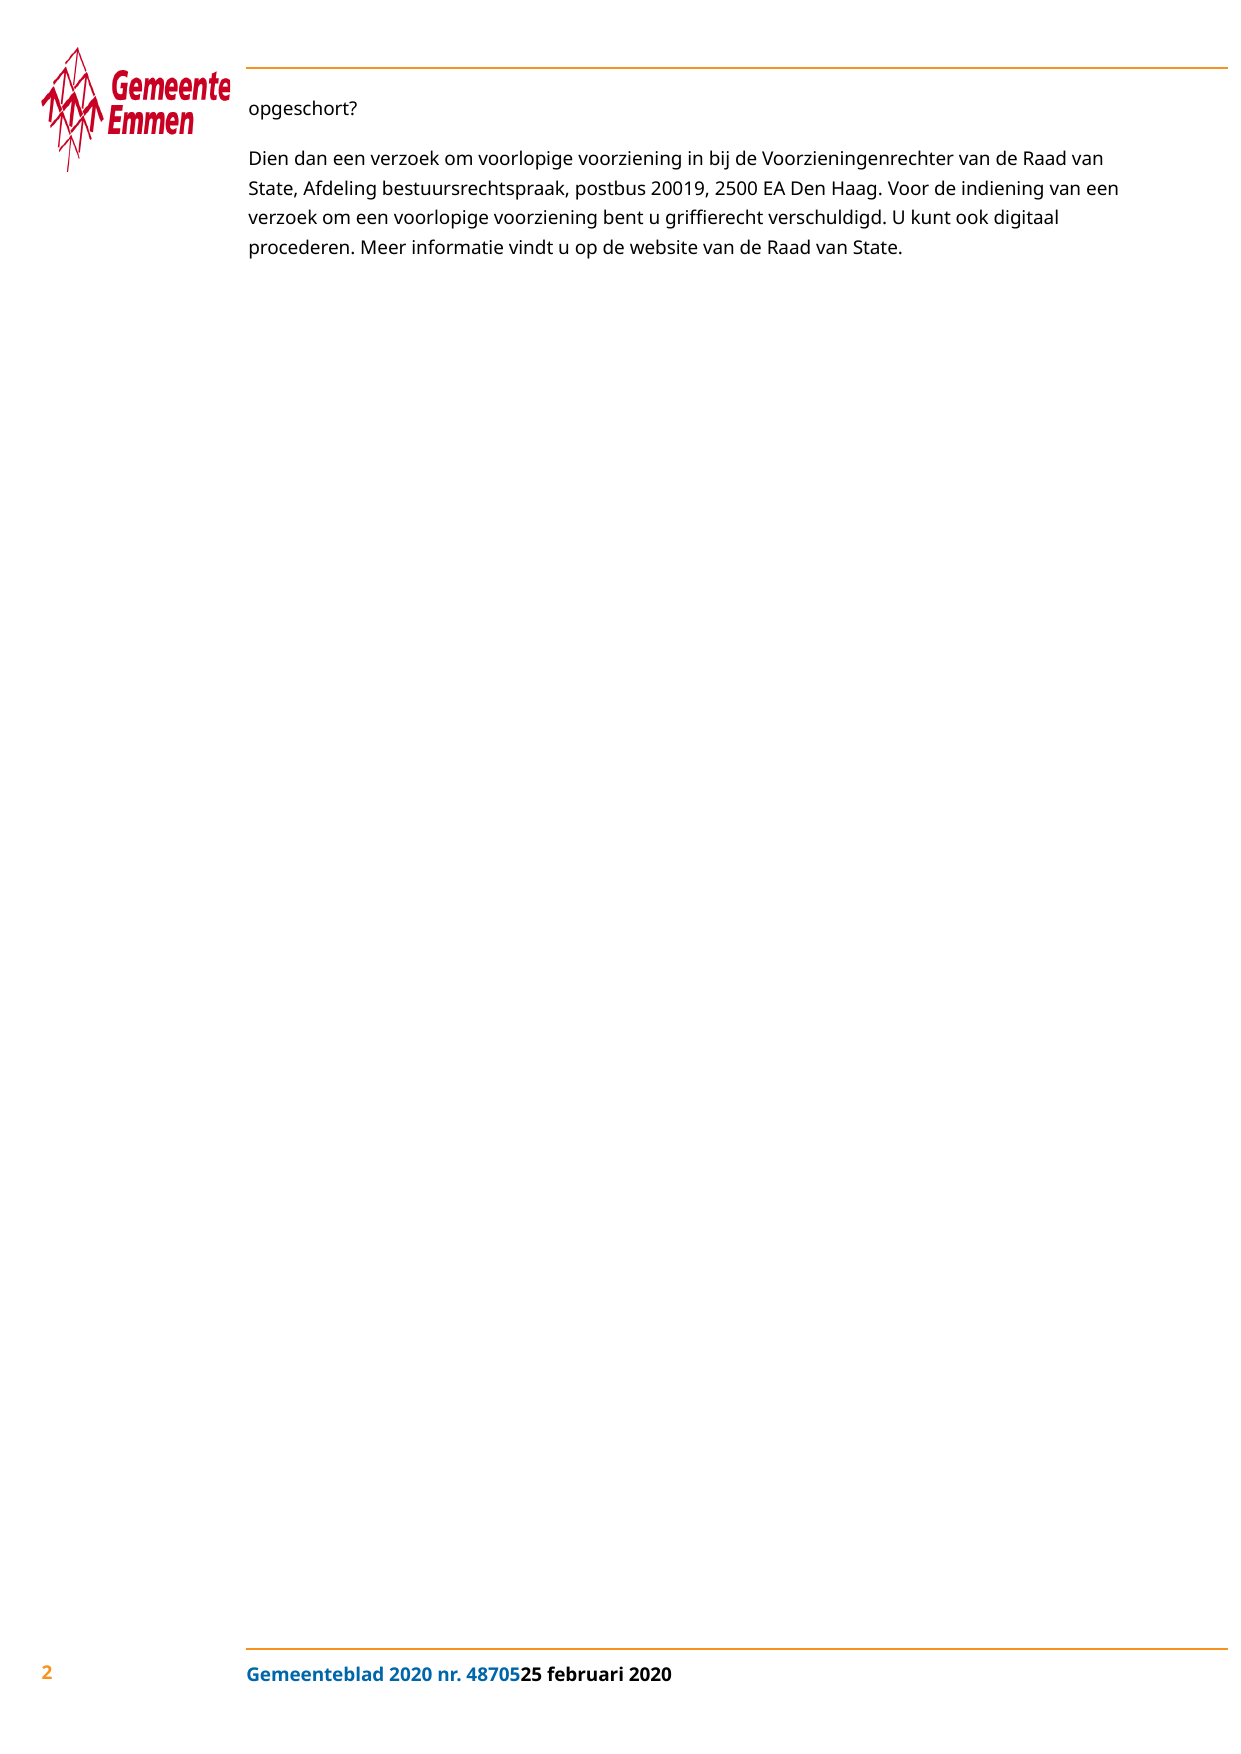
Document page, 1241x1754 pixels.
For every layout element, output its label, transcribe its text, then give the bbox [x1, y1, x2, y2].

text opgeschort? [248, 95, 1152, 121]
picture [41, 47, 231, 172]
text Dien dan een verzoek om voorlopige voorziening in bij de Voorzieningenrechter van de Raad van State, Afdeling bestuurs­recht­spraak, postbus 200­19, 2500 EA Den Haag. Voor de indiening van een verzoek om een voorlopige voorziening bent u griffierecht verschuldigd. U kunt ook digitaal procederen. Meer informatie vindt u op de website van de Raad van State. [248, 145, 1152, 260]
